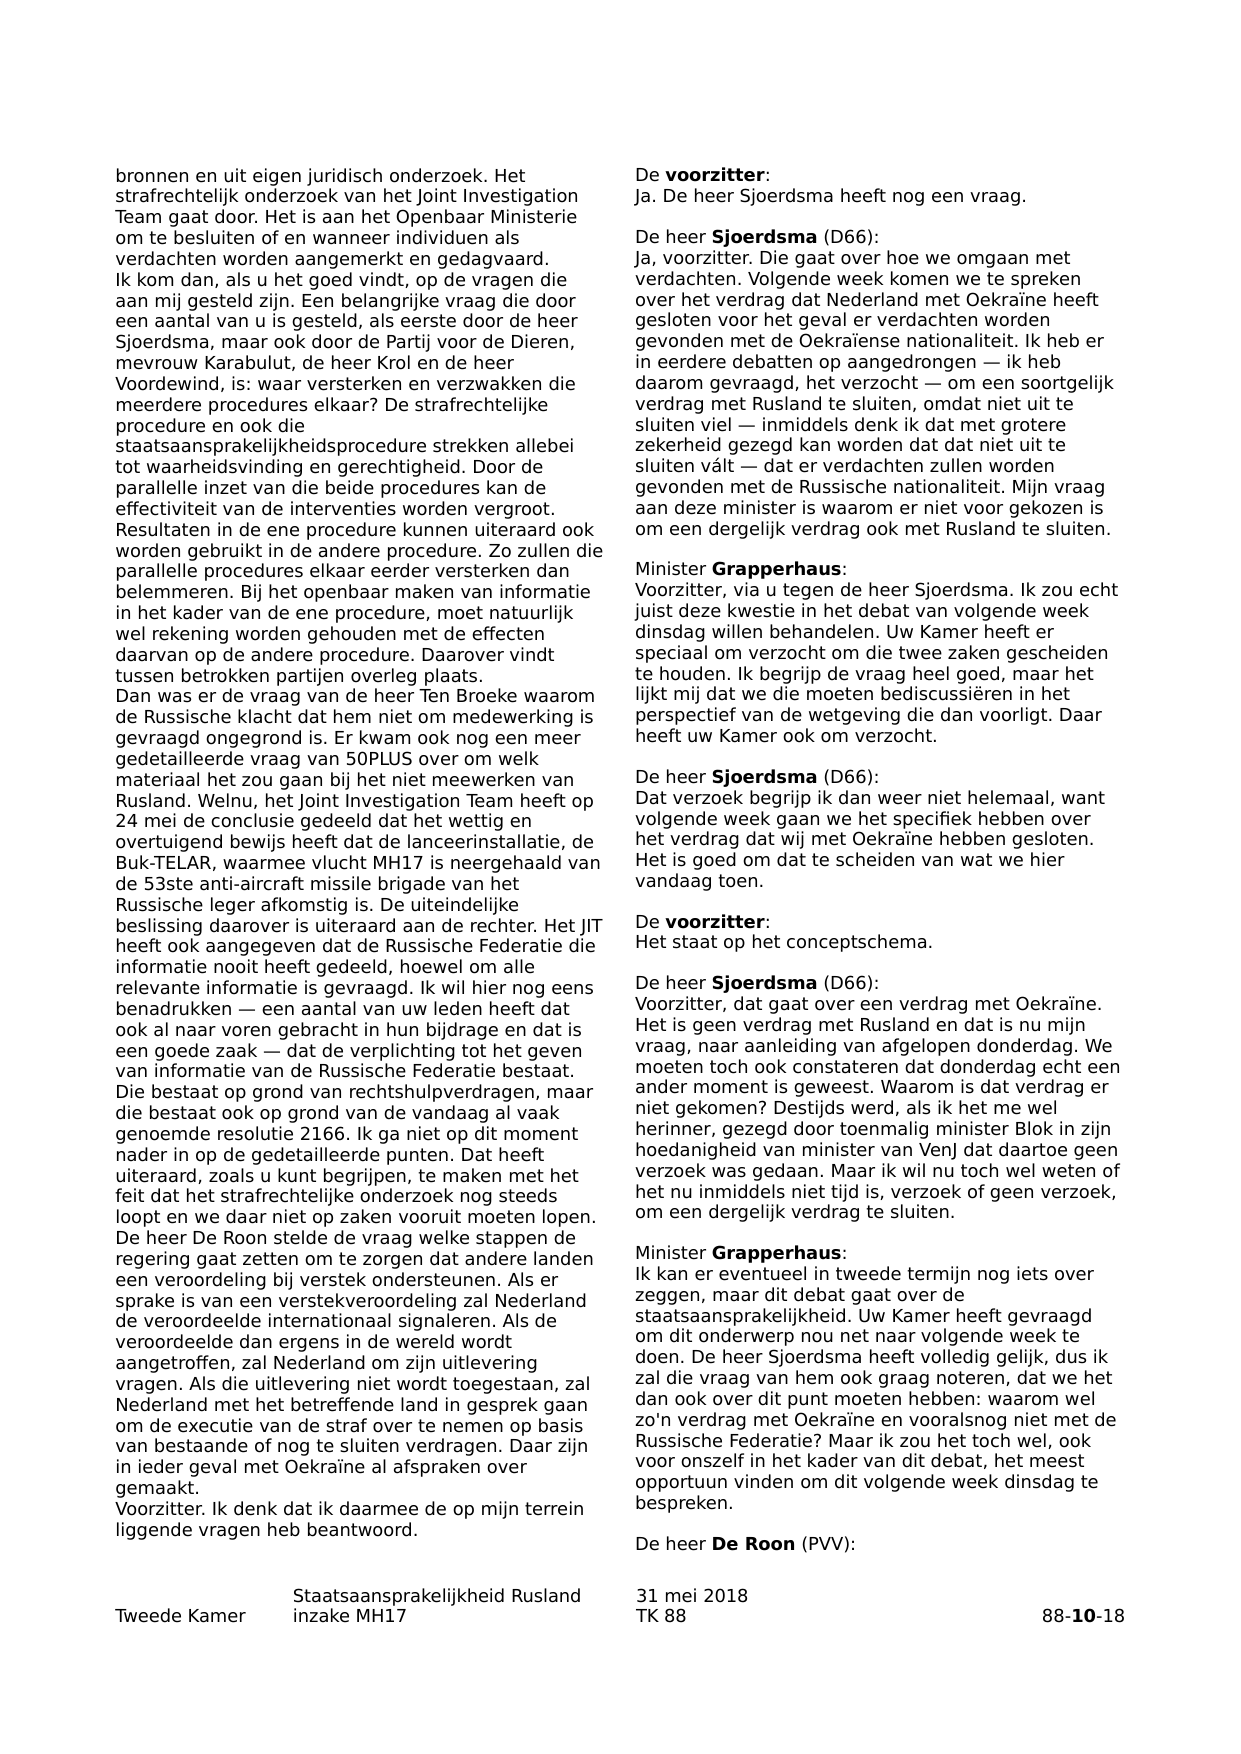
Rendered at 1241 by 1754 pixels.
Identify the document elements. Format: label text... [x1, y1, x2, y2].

text De voorzitter: [635, 912, 1125, 932]
text Voorzitter, via u tegen de heer Sjoerdsma. Ik zou echt juist deze kwestie in het debat van volgende week dinsdag willen behandelen. Uw Kamer heeft er speciaal om verzocht om die twee zaken gescheiden te houden. Ik begrijp de vraag heel goed, maar het lijkt mij dat we die moeten bediscussiëren in het perspectief van de wetgeving die dan voorligt. Daar heeft uw Kamer ook om verzocht. [635, 580, 1125, 747]
text De heer Sjoerdsma (D66): [635, 227, 1125, 248]
text Het staat op het conceptschema. [635, 932, 1125, 953]
text De heer De Roon stelde de vraag welke stappen de regering gaat zetten om te zorgen dat andere landen een veroordeling bij verstek ondersteunen. Als er sprake is van een verstekveroordeling zal Nederland de veroordeelde internationaal signaleren. Als de veroordeelde dan ergens in de wereld wordt aangetroffen, zal Nederland om zijn uitlevering vragen. Als die uitlevering niet wordt toegestaan, zal Nederland met het betreffende land in gesprek gaan om de executie van de straf over te nemen op basis van bestaande of nog te sluiten verdragen. Daar zijn in ieder geval met Oekraïne al afspraken over gemaakt. [115, 1228, 605, 1499]
text Dat verzoek begrijp ik dan weer niet helemaal, want volgende week gaan we het specifiek hebben over het verdrag dat wij met Oekraïne hebben gesloten. Het is goed om dat te scheiden van wat we hier vandaag toen. [635, 787, 1125, 892]
text Ik kan er eventueel in tweede termijn nog iets over zeggen, maar dit debat gaat over de staatsaansprakelijkheid. Uw Kamer heeft gevraagd om dit onderwerp nou net naar volgende week te doen. De heer Sjoerdsma heeft volledig gelijk, dus ik zal die vraag van hem ook graag noteren, dat we het dan ook over dit punt moeten hebben: waarom wel zo'n verdrag met Oekraïne en vooralsnog niet met de Russische Federatie? Maar ik zou het toch wel, ook voor onszelf in het kader van dit debat, het meest opportuun vinden om dit volgende week dinsdag te bespreken. [635, 1264, 1125, 1514]
text Minister Grapperhaus: [635, 559, 1125, 580]
text Voorzitter. Ik denk dat ik daarmee de op mijn terrein liggende vragen heb beantwoord. [115, 1499, 605, 1540]
text De voorzitter: [635, 165, 1125, 186]
text Ja, voorzitter. Die gaat over hoe we omgaan met verdachten. Volgende week komen we te spreken over het verdrag dat Nederland met Oekraïne heeft gesloten voor het geval er verdachten worden gevonden met de Oekraïense nationaliteit. Ik heb er in eerdere debatten op aangedrongen — ik heb daarom gevraagd, het verzocht — om een soortgelijk verdrag met Rusland te sluiten, omdat niet uit te sluiten viel — inmiddels denk ik dat met grotere zekerheid gezegd kan worden dat dat niet uit te sluiten vált — dat er verdachten zullen worden gevonden met de Russische nationaliteit. Mijn vraag aan deze minister is waarom er niet voor gekozen is om een dergelijk verdrag ook met Rusland te sluiten. [635, 248, 1125, 539]
text Dan was er de vraag van de heer Ten Broeke waarom de Russische klacht dat hem niet om medewerking is gevraagd ongegrond is. Er kwam ook nog een meer gedetailleerde vraag van 50PLUS over om welk materiaal het zou gaan bij het niet meewerken van Rusland. Welnu, het Joint Investigation Team heeft op 24 mei de conclusie gedeeld dat het wettig en overtuigend bewijs heeft dat de lanceerinstallatie, de Buk-TELAR, waarmee vlucht MH17 is neergehaald van de 53ste anti-aircraft missile brigade van het Russische leger afkomstig is. De uiteindelijke beslissing daarover is uiteraard aan de rechter. Het JIT heeft ook aangegeven dat de Russische Federatie die informatie nooit heeft gedeeld, hoewel om alle relevante informatie is gevraagd. Ik wil hier nog eens benadrukken — een aantal van uw leden heeft dat ook al naar voren gebracht in hun bijdrage en dat is een goede zaak — dat de verplichting tot het geven van informatie van de Russische Federatie bestaat. Die bestaat op grond van rechtshulpverdragen, maar die bestaat ook op grond van de vandaag al vaak genoemde resolutie 2166. Ik ga niet op dit moment nader in op de gedetailleerde punten. Dat heeft uiteraard, zoals u kunt begrijpen, te maken met het feit dat het strafrechtelijke onderzoek nog steeds loopt en we daar niet op zaken vooruit moeten lopen. [115, 686, 605, 1228]
text Voorzitter, dat gaat over een verdrag met Oekraïne. Het is geen verdrag met Rusland en dat is nu mijn vraag, naar aanleiding van afgelopen donderdag. We moeten toch ook constateren dat donderdag echt een ander moment is geweest. Waarom is dat verdrag er niet gekomen? Destijds werd, als ik het me wel herinner, gezegd door toenmalig minister Blok in zijn hoedanigheid van minister van VenJ dat daartoe geen verzoek was gedaan. Maar ik wil nu toch wel weten of het nu inmiddels niet tijd is, verzoek of geen verzoek, om een dergelijk verdrag te sluiten. [635, 994, 1125, 1223]
text De heer Sjoerdsma (D66): [635, 767, 1125, 787]
text Ja. De heer Sjoerdsma heeft nog een vraag. [635, 186, 1125, 207]
text De heer De Roon (PVV): [635, 1534, 1125, 1554]
text bronnen en uit eigen juridisch onderzoek. Het strafrechtelijk onderzoek van het Joint Investigation Team gaat door. Het is aan het Openbaar Ministerie om te besluiten of en wanneer individuen als verdachten worden aangemerkt en gedagvaard. [115, 165, 605, 269]
text Ik kom dan, als u het goed vindt, op de vragen die aan mij gesteld zijn. Een belangrijke vraag die door een aantal van u is gesteld, als eerste door de heer Sjoerdsma, maar ook door de Partij voor de Dieren, mevrouw Karabulut, de heer Krol en de heer Voordewind, is: waar versterken en verzwakken die meerdere procedures elkaar? De strafrechtelijke procedure en ook die staatsaansprakelijkheidsprocedure strekken allebei tot waarheidsvinding en gerechtigheid. Door de parallelle inzet van die beide procedures kan de effectiviteit van de interventies worden vergroot. Resultaten in de ene procedure kunnen uiteraard ook worden gebruikt in de andere procedure. Zo zullen die parallelle procedures elkaar eerder versterken dan belemmeren. Bij het openbaar maken van informatie in het kader van de ene procedure, moet natuurlijk wel rekening worden gehouden met de effecten daarvan op de andere procedure. Daarover vindt tussen betrokken partijen overleg plaats. [115, 269, 605, 686]
text De heer Sjoerdsma (D66): [635, 973, 1125, 994]
text Minister Grapperhaus: [635, 1243, 1125, 1264]
